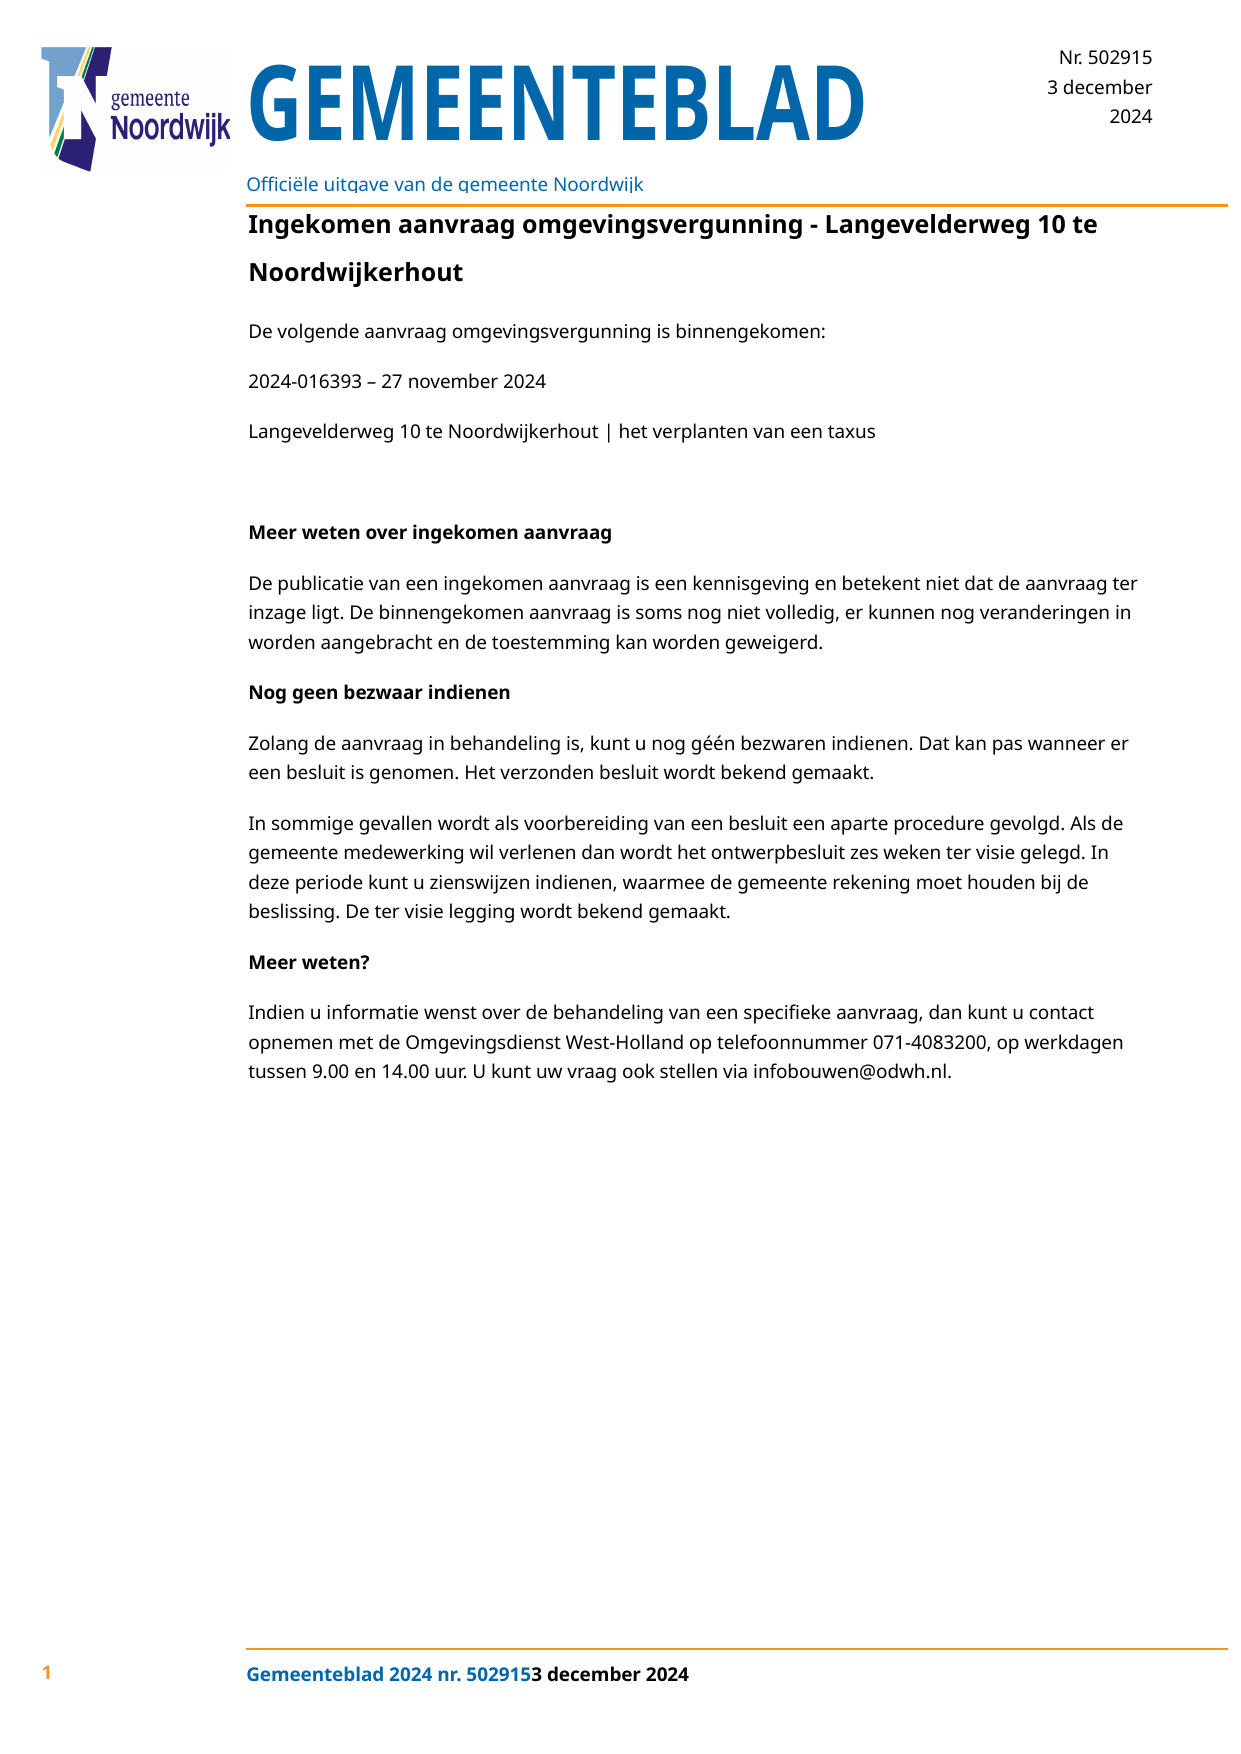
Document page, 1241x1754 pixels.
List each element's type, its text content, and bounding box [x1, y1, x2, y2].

text Ingekomen aanvraag omgevingsvergunning - Langevelderweg 10 te Noordwijkerhout [248, 207, 1152, 288]
text De volgende aanvraag omgevingsvergunning is binnengekomen: [248, 318, 1152, 344]
text Meer weten over ingekomen aanvraag [248, 519, 1152, 545]
text Langevelderweg 10 te Noordwijkerhout | het verplanten van een taxus [248, 419, 1152, 444]
picture [41, 47, 231, 172]
text Nog geen bezwaar indienen [248, 679, 1152, 705]
text Indien u informatie wenst over de behandeling van een specifieke aanvraag, dan kunt u contact opnemen met de Omgevingsdienst West-Holland op telefoonnummer 071-4083200, op werkdagen tussen 9.00 en 14.00 uur. U kunt uw vraag ook stellen via infobouwen@odwh.nl. [248, 999, 1152, 1084]
text De publicatie van een ingekomen aanvraag is een kennisgeving en betekent niet dat de aanvraag ter inzage ligt. De binnengekomen aanvraag is soms nog niet volledig, er kunnen nog veranderingen in worden aangebracht en de toestemming kan worden geweigerd. [248, 570, 1152, 655]
text Zolang de aanvraag in behandeling is, kunt u nog géén bezwaren indienen. Dat kan pas wanneer er een besluit is genomen. Het verzonden besluit wordt bekend gemaakt. [248, 730, 1152, 785]
text Meer weten? [248, 949, 1152, 975]
text In sommige gevallen wordt als voorbereiding van een besluit een aparte procedure gevolgd. Als de gemeente medewerking wil verlenen dan wordt het ontwerpbesluit zes weken ter visie gelegd. In deze periode kunt u zienswijzen indienen, waarmee de gemeente rekening moet houden bij de beslissing. De ter visie legging wordt bekend gemaakt. [248, 810, 1152, 924]
text 2024-016393 – 27 november 2024 [248, 368, 1152, 394]
